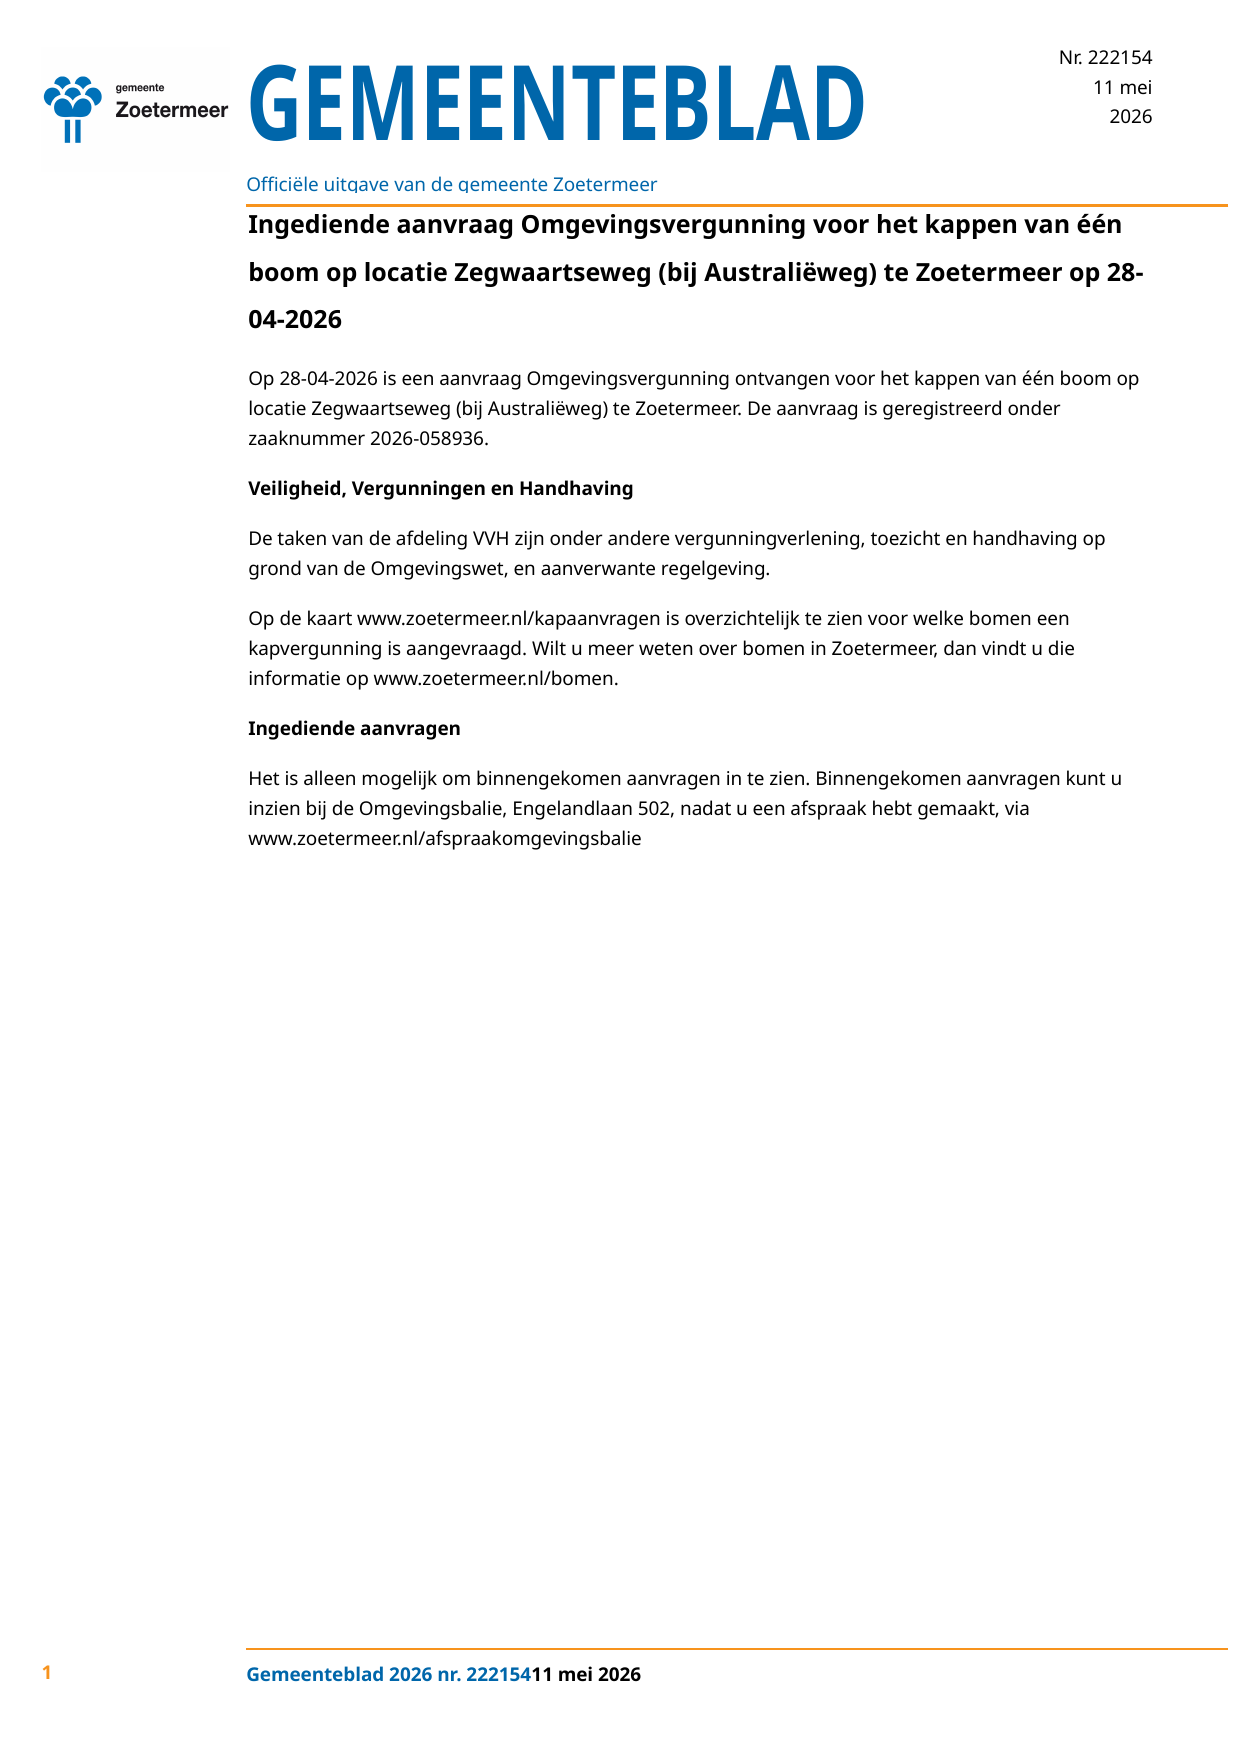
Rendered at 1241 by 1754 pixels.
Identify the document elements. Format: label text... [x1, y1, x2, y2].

text Op 28-04-2026 is een aanvraag Omgevingsvergunning ontvangen voor het kappen van één boom op locatie Zegwaartseweg (bij Australiëweg) te Zoetermeer. De aanvraag is geregistreerd onder zaaknummer 2026-058936. [248, 366, 1152, 450]
text Ingediende aanvragen [248, 715, 1152, 741]
picture [41, 47, 231, 172]
text Veiligheid, Vergunningen en Handhaving [248, 475, 1152, 501]
text Ingediende aanvraag Omgevingsvergunning voor het kappen van één boom op locatie Zegwaartseweg (bij Australiëweg) te Zoetermeer op 28-04-2026 [248, 207, 1152, 336]
text Op de kaart www.zoetermeer.nl/kapaanvragen is overzichtelijk te zien voor welke bomen een kapvergunning is aangevraagd. Wilt u meer weten over bomen in Zoetermeer, dan vindt u die informatie op www.zoetermeer.nl/bomen. [248, 606, 1152, 690]
text De taken van de afdeling VVH zijn onder andere vergunningverlening, toezicht en handhaving op grond van de Omgevingswet, en aanverwante regelgeving. [248, 526, 1152, 581]
text Het is alleen mogelijk om binnengekomen aanvragen in te zien. Binnengekomen aanvragen kunt u inzien bij de Omgevingsbalie, Engelandlaan 502, nadat u een afspraak hebt gemaakt, via www.zoetermeer.nl/afspraakomgevingsbalie [248, 766, 1152, 850]
